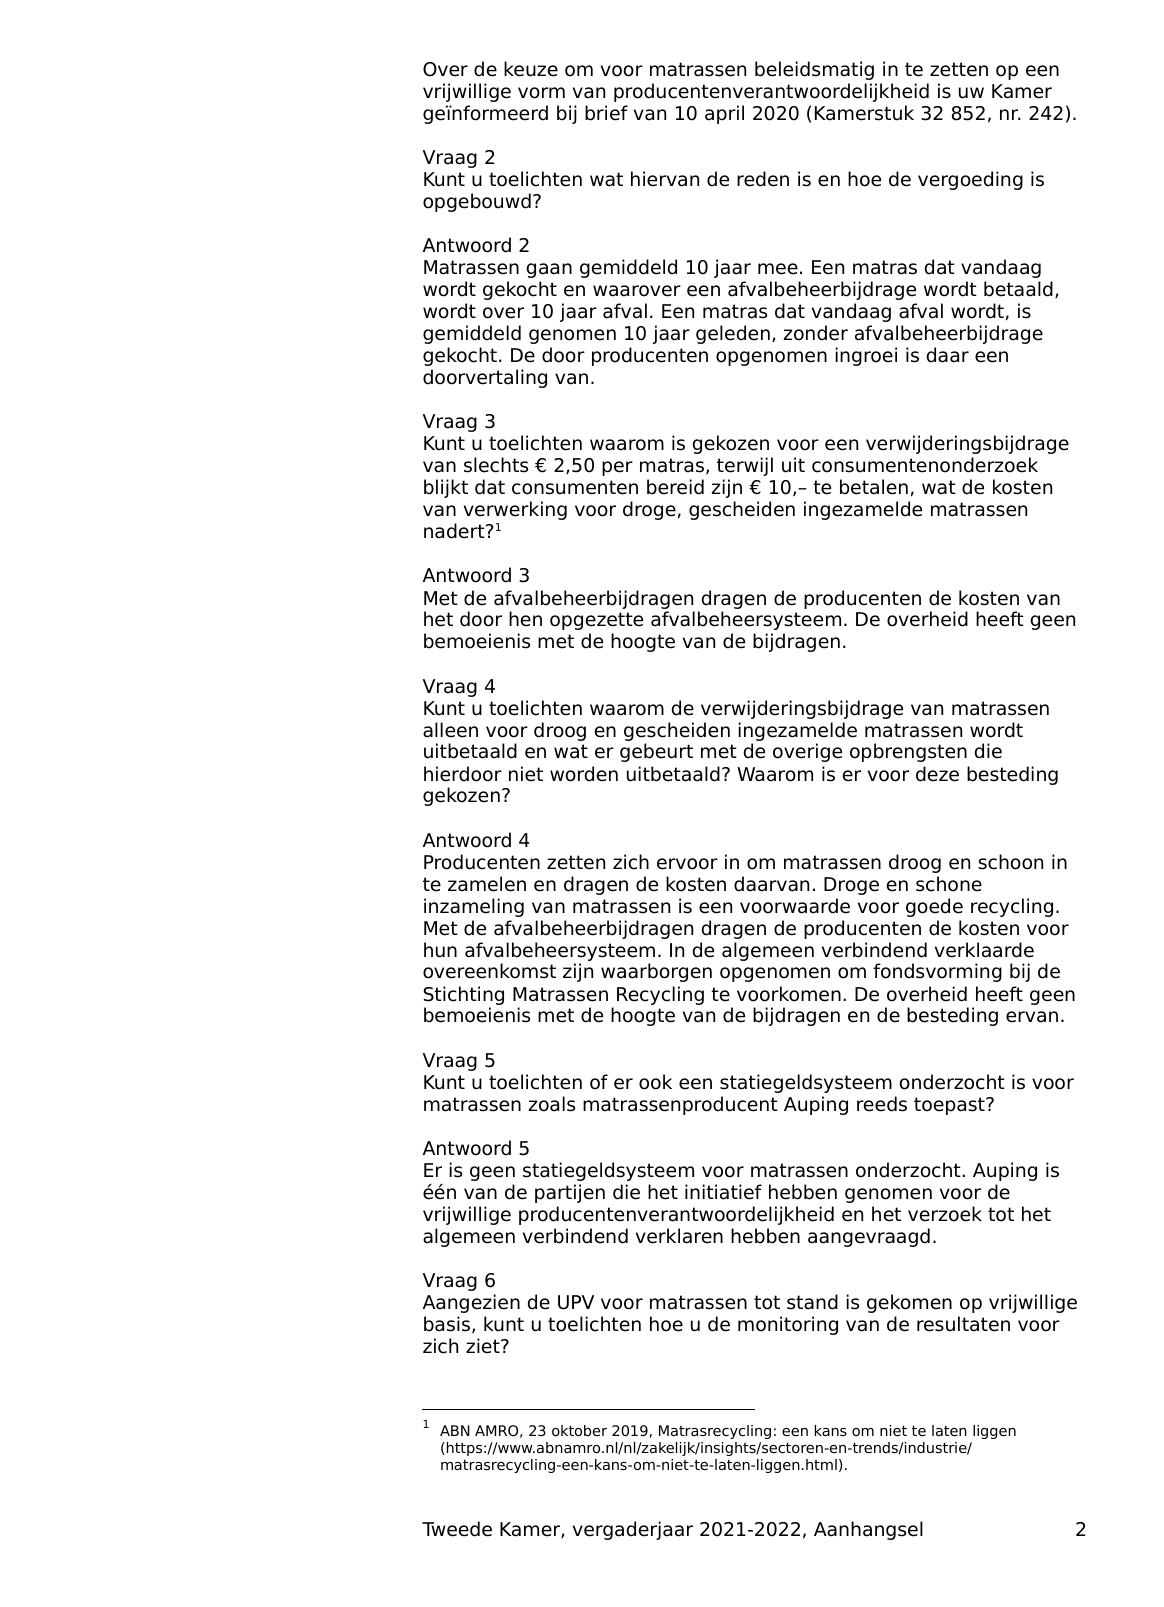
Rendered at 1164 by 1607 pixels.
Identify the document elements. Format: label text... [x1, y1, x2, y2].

text Aangezien de UPV voor matrassen tot stand is gekomen op vrijwillige basis, kunt u toelichten hoe u de monitoring van de resultaten voor zich ziet? [422, 1292, 1087, 1358]
text Kunt u toelichten of er ook een statiegeldsysteem onderzocht is voor matrassen zoals matrassenproducent Auping reeds toepast? [422, 1072, 1087, 1116]
text Antwoord 3 [422, 565, 1087, 587]
text Met de afvalbeheerbijdragen dragen de producenten de kosten van het door hen opgezette afvalbeheersysteem. De overheid heeft geen bemoeienis met de hoogte van de bijdragen. [422, 587, 1087, 653]
text ABN AMRO, 23 oktober 2019, Matrasrecycling: een kans om niet te laten liggen (https://www.abnamro.nl/nl/zakelijk/insights/sectoren-en-trends/industrie/matrasrecycling-een-kans-om-niet-te-laten-liggen.html). [422, 1418, 1087, 1474]
text Vraag 2 [422, 147, 1087, 169]
text Kunt u toelichten wat hiervan de reden is en hoe de vergoeding is opgebouwd? [422, 169, 1087, 213]
text Kunt u toelichten waarom de verwijderingsbijdrage van matrassen alleen voor droog en gescheiden ingezamelde matrassen wordt uitbetaald en wat er gebeurt met de overige opbrengsten die hierdoor niet worden uitbetaald? Waarom is er voor deze besteding gekozen? [422, 697, 1087, 807]
text Antwoord 4 [422, 829, 1087, 852]
text Antwoord 2 [422, 235, 1087, 257]
text Producenten zetten zich ervoor in om matrassen droog en schoon in te zamelen en dragen de kosten daarvan. Droge en schone inzameling van matrassen is een voorwaarde voor goede recycling. Met de afvalbeheerbijdragen dragen de producenten de kosten voor hun afvalbeheersysteem. In de algemeen verbindend verklaarde overeenkomst zijn waarborgen opgenomen om fondsvorming bij de Stichting Matrassen Recycling te voorkomen. De overheid heeft geen bemoeienis met de hoogte van de bijdragen en de besteding ervan. [422, 852, 1087, 1027]
text Vraag 6 [422, 1270, 1087, 1292]
text Er is geen statiegeldsysteem voor matrassen onderzocht. Auping is één van de partijen die het initiatief hebben genomen voor de vrijwillige producentenverantwoordelijkheid en het verzoek tot het algemeen verbindend verklaren hebben aangevraagd. [422, 1160, 1087, 1248]
text Kunt u toelichten waarom is gekozen voor een verwijderingsbijdrage van slechts € 2,50 per matras, terwijl uit consumentenonderzoek blijkt dat consumenten bereid zijn € 10,– te betalen, wat de kosten van verwerking voor droge, gescheiden ingezamelde matrassen nadert? [422, 433, 1087, 543]
text Vraag 5 [422, 1049, 1087, 1072]
text Vraag 3 [422, 411, 1087, 433]
text Antwoord 5 [422, 1138, 1087, 1160]
text Matrassen gaan gemiddeld 10 jaar mee. Een matras dat vandaag wordt gekocht en waarover een afvalbeheerbijdrage wordt betaald, wordt over 10 jaar afval. Een matras dat vandaag afval wordt, is gemiddeld genomen 10 jaar geleden, zonder afvalbeheerbijdrage gekocht. De door producenten opgenomen ingroei is daar een doorvertaling van. [422, 257, 1087, 389]
text Vraag 4 [422, 676, 1087, 697]
text Over de keuze om voor matrassen beleidsmatig in te zetten op een vrijwillige vorm van producentenverantwoordelijkheid is uw Kamer geïnformeerd bij brief van 10 april 2020 (Kamerstuk 32 852, nr. 242). [422, 59, 1087, 125]
